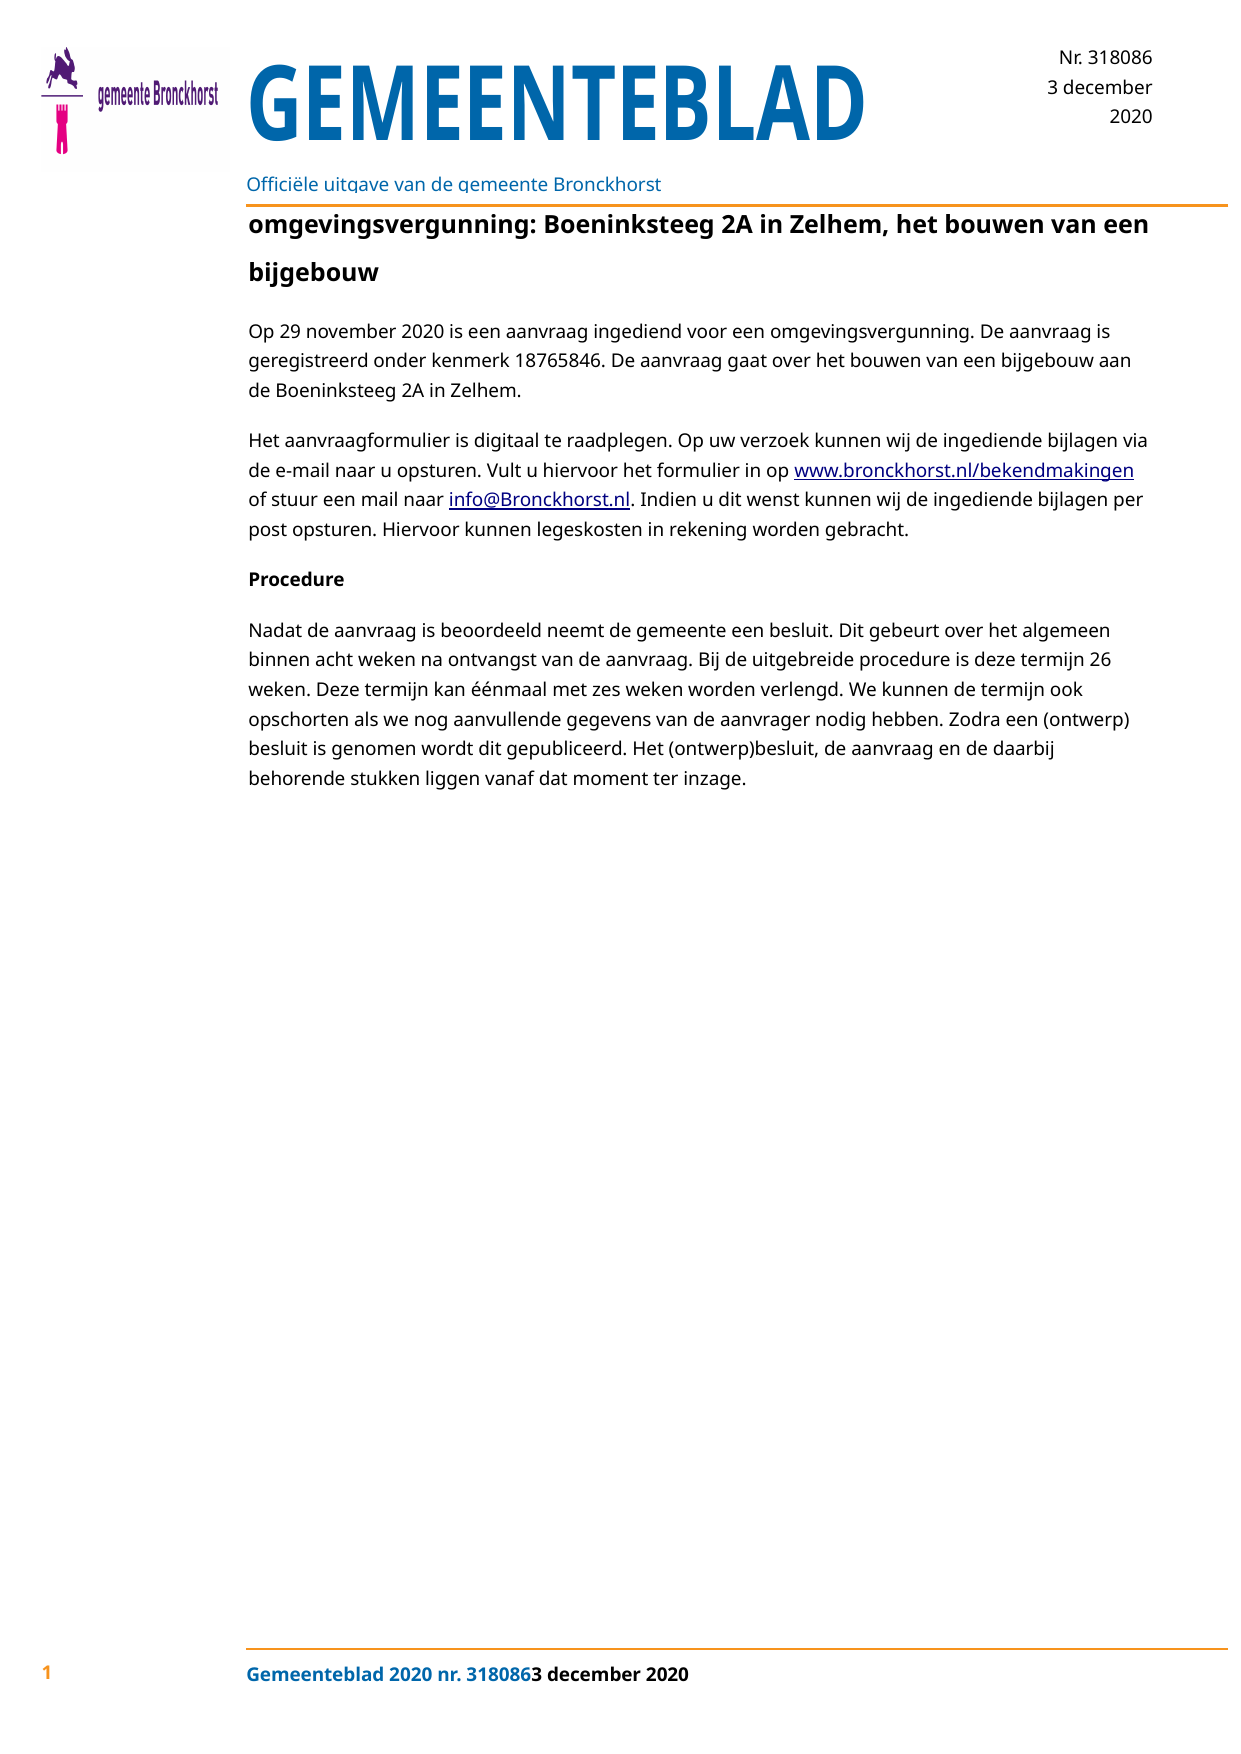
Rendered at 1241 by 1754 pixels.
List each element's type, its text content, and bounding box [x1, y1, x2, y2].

picture [41, 47, 231, 172]
text Het aanvraagformulier is digitaal te raadplegen. Op uw verzoek kunnen wij de ingediende bijlagen via de e-mail naar u opsturen. Vult u hiervoor het formulier in op www.bronckhorst.nl/bekendmakingen of stuur een mail naar info@Bronckhorst.nl. Indien u dit wenst kunnen wij de ingediende bijlagen per post opsturen. Hiervoor kunnen legeskosten in rekening worden gebracht. [248, 427, 1152, 542]
text Nadat de aanvraag is beoordeeld neemt de gemeente een besluit. Dit gebeurt over het algemeen binnen acht weken na ontvangst van de aanvraag. Bij de uitgebreide procedure is deze termijn 26 weken. Deze termijn kan éénmaal met zes weken worden verlengd. We kunnen de termijn ook opschorten als we nog aanvullende gegevens van de aanvrager nodig hebben. Zodra een (ontwerp) besluit is genomen wordt dit gepubliceerd. Het (ontwerp)besluit, de aanvraag en de daarbij behorende stukken liggen vanaf dat moment ter inzage. [248, 617, 1152, 791]
text Procedure [248, 567, 1152, 592]
text Op 29 november 2020 is een aanvraag ingediend voor een omgevingsvergunning. De aanvraag is geregistreerd onder kenmerk 18765846. De aanvraag gaat over het bouwen van een bijgebouw aan de Boeninksteeg 2A in Zelhem. [248, 318, 1152, 403]
text omgevingsvergunning: Boeninksteeg 2A in Zelhem, het bouwen van een bijgebouw [248, 207, 1152, 288]
